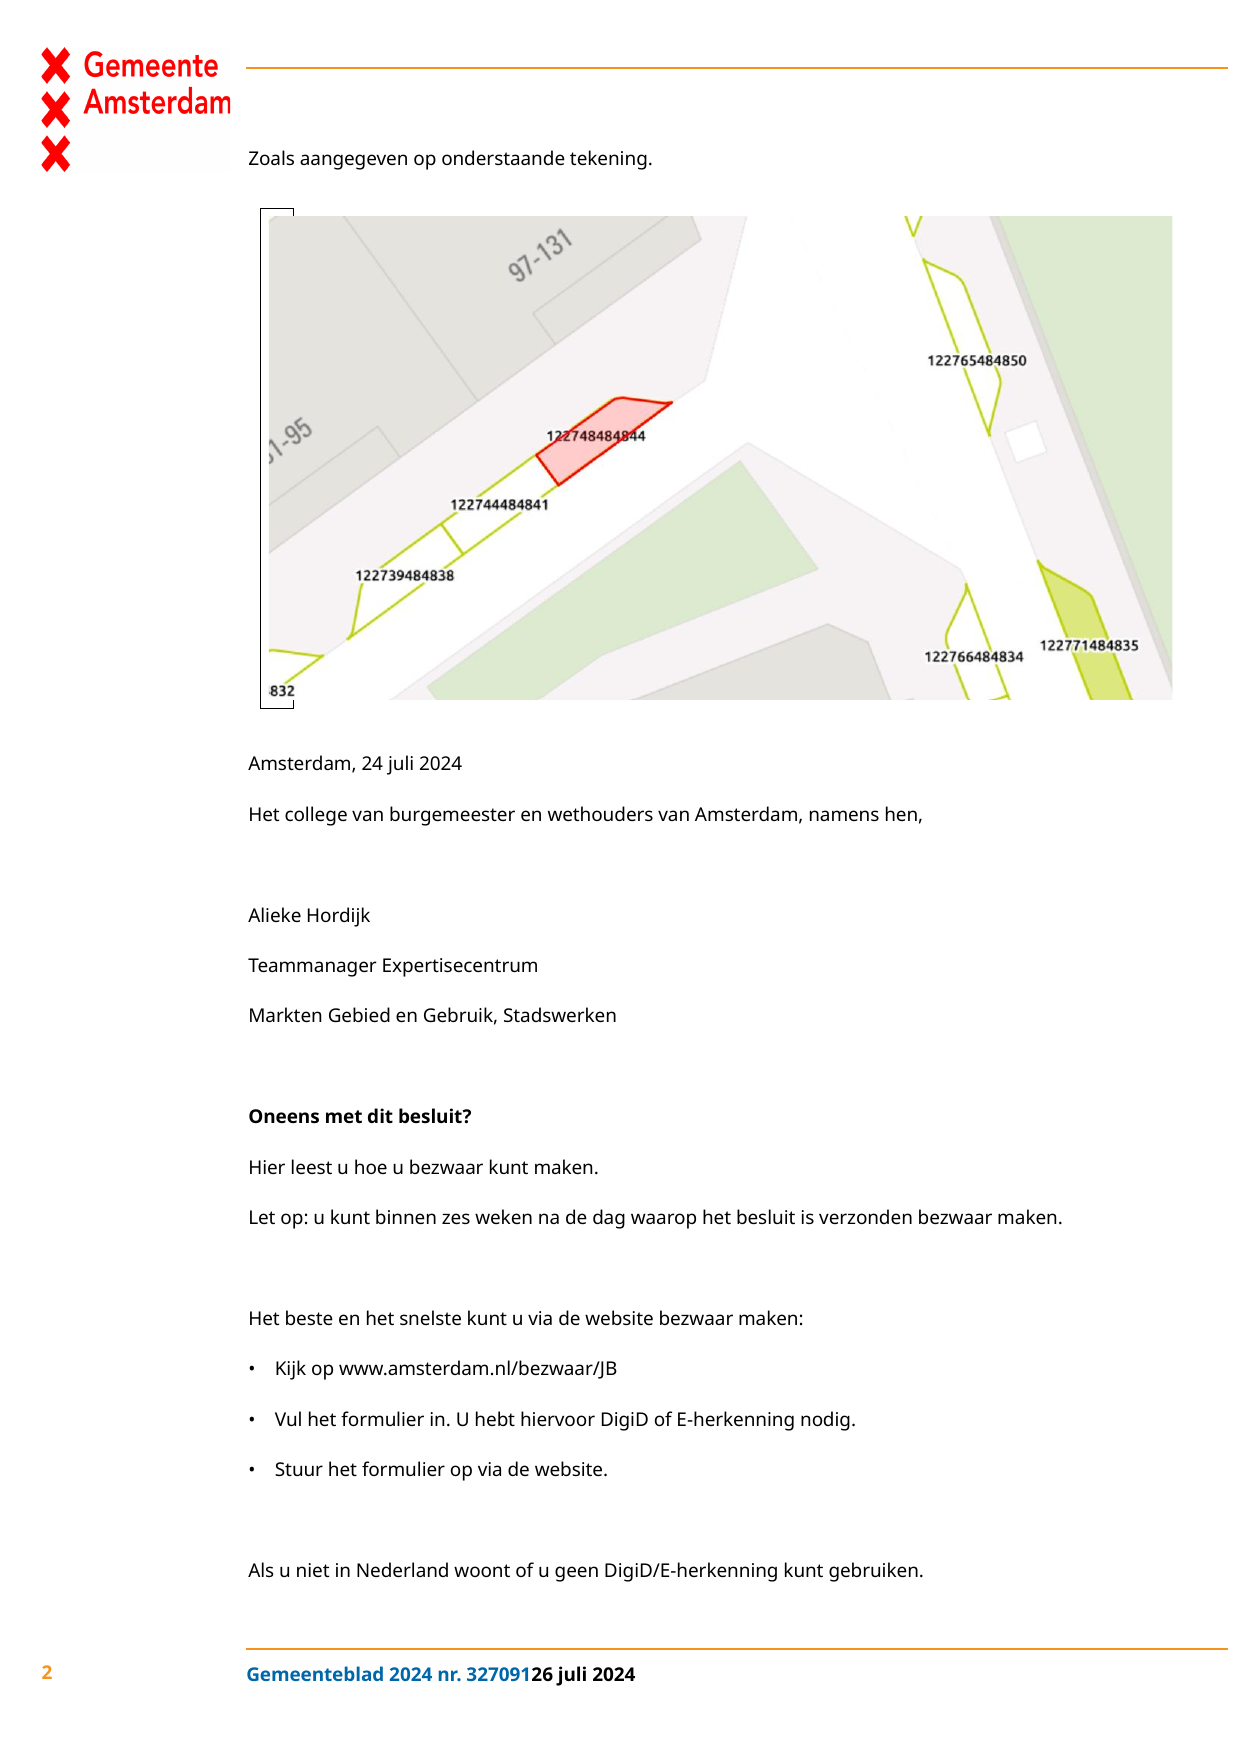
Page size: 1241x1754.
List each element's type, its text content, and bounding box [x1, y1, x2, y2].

text • Kijk op www.amsterdam.nl/bezwaar/JB [248, 1356, 1152, 1381]
text Hier leest u hoe u bezwaar kunt maken. [248, 1154, 1152, 1180]
text Alieke Hordijk [248, 902, 1152, 928]
text • Stuur het formulier op via de website. [248, 1456, 1152, 1482]
text Als u niet in Nederland woont of u geen DigiD/E-herkenning kunt gebruiken. [248, 1557, 1152, 1583]
text Markten Gebied en Gebruik, Stadswerken [248, 1003, 1152, 1028]
picture [268, 216, 1173, 700]
text Let op: u kunt binnen zes weken na de dag waarop het besluit is verzonden bezwaar maken. [248, 1204, 1152, 1230]
text • Vul het formulier in. U hebt hiervoor DigiD of E-herkenning nodig. [248, 1406, 1152, 1432]
text Oneens met dit besluit? [248, 1103, 1152, 1129]
text Zoals aangegeven op onderstaande tekening. [248, 145, 1152, 171]
text Amsterdam, 24 juli 2024 [248, 751, 1152, 776]
text Het college van burgemeester en wethouders van Amsterdam, namens hen, [248, 801, 1152, 827]
text Het beste en het snelste kunt u via de website bezwaar maken: [248, 1305, 1152, 1331]
picture [41, 47, 231, 172]
text Teammanager Expertisecentrum [248, 952, 1152, 978]
